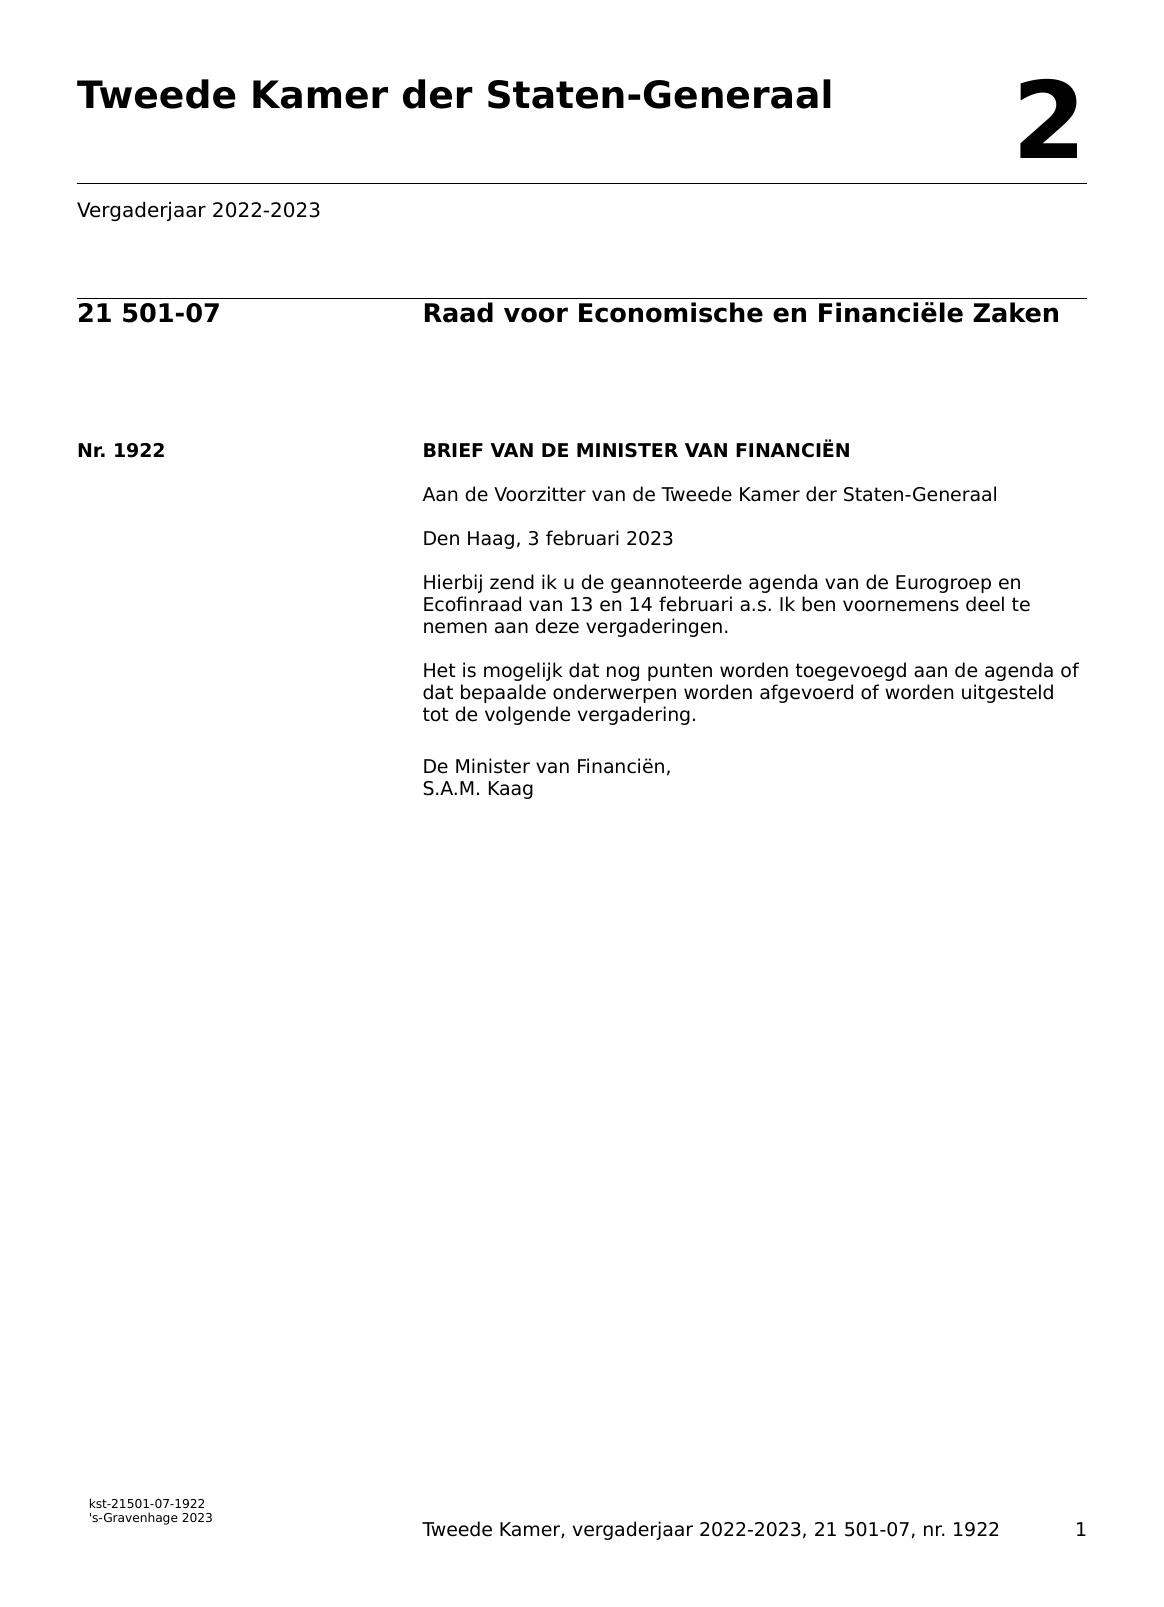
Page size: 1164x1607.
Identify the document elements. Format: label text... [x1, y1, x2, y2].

text kst-21501-07-1922 [88, 1497, 323, 1511]
text Het is mogelijk dat nog punten worden toegevoegd aan de agenda of dat bepaalde onderwerpen worden afgevoerd of worden uitgesteld tot de volgende vergadering. [422, 660, 1087, 726]
text Den Haag, 3 februari 2023 [422, 528, 1087, 550]
table_header Tweede Kamer der Staten-Generaal [77, 59, 886, 183]
text Aan de Voorzitter van de Tweede Kamer der Staten-Generaal [422, 484, 1087, 506]
subtitle Nr. 1922 BRIEF VAN DE MINISTER VAN FINANCIËN [77, 440, 1087, 462]
text 's-Gravenhage 2023 [88, 1511, 323, 1525]
text De Minister van Financiën, S.A.M. Kaag [422, 756, 1087, 800]
text Hierbij zend ik u de geannoteerde agenda van de Eurogroep en Ecofinraad van 13 en 14 februari a.s. Ik ben voornemens deel te nemen aan deze vergaderingen. [422, 572, 1087, 638]
table_header 2 [886, 59, 1087, 183]
table_cell Vergaderjaar 2022-2023 [77, 184, 1087, 298]
subtitle 21 501-07 Raad voor Economische en Financiële Zaken [77, 299, 1087, 329]
